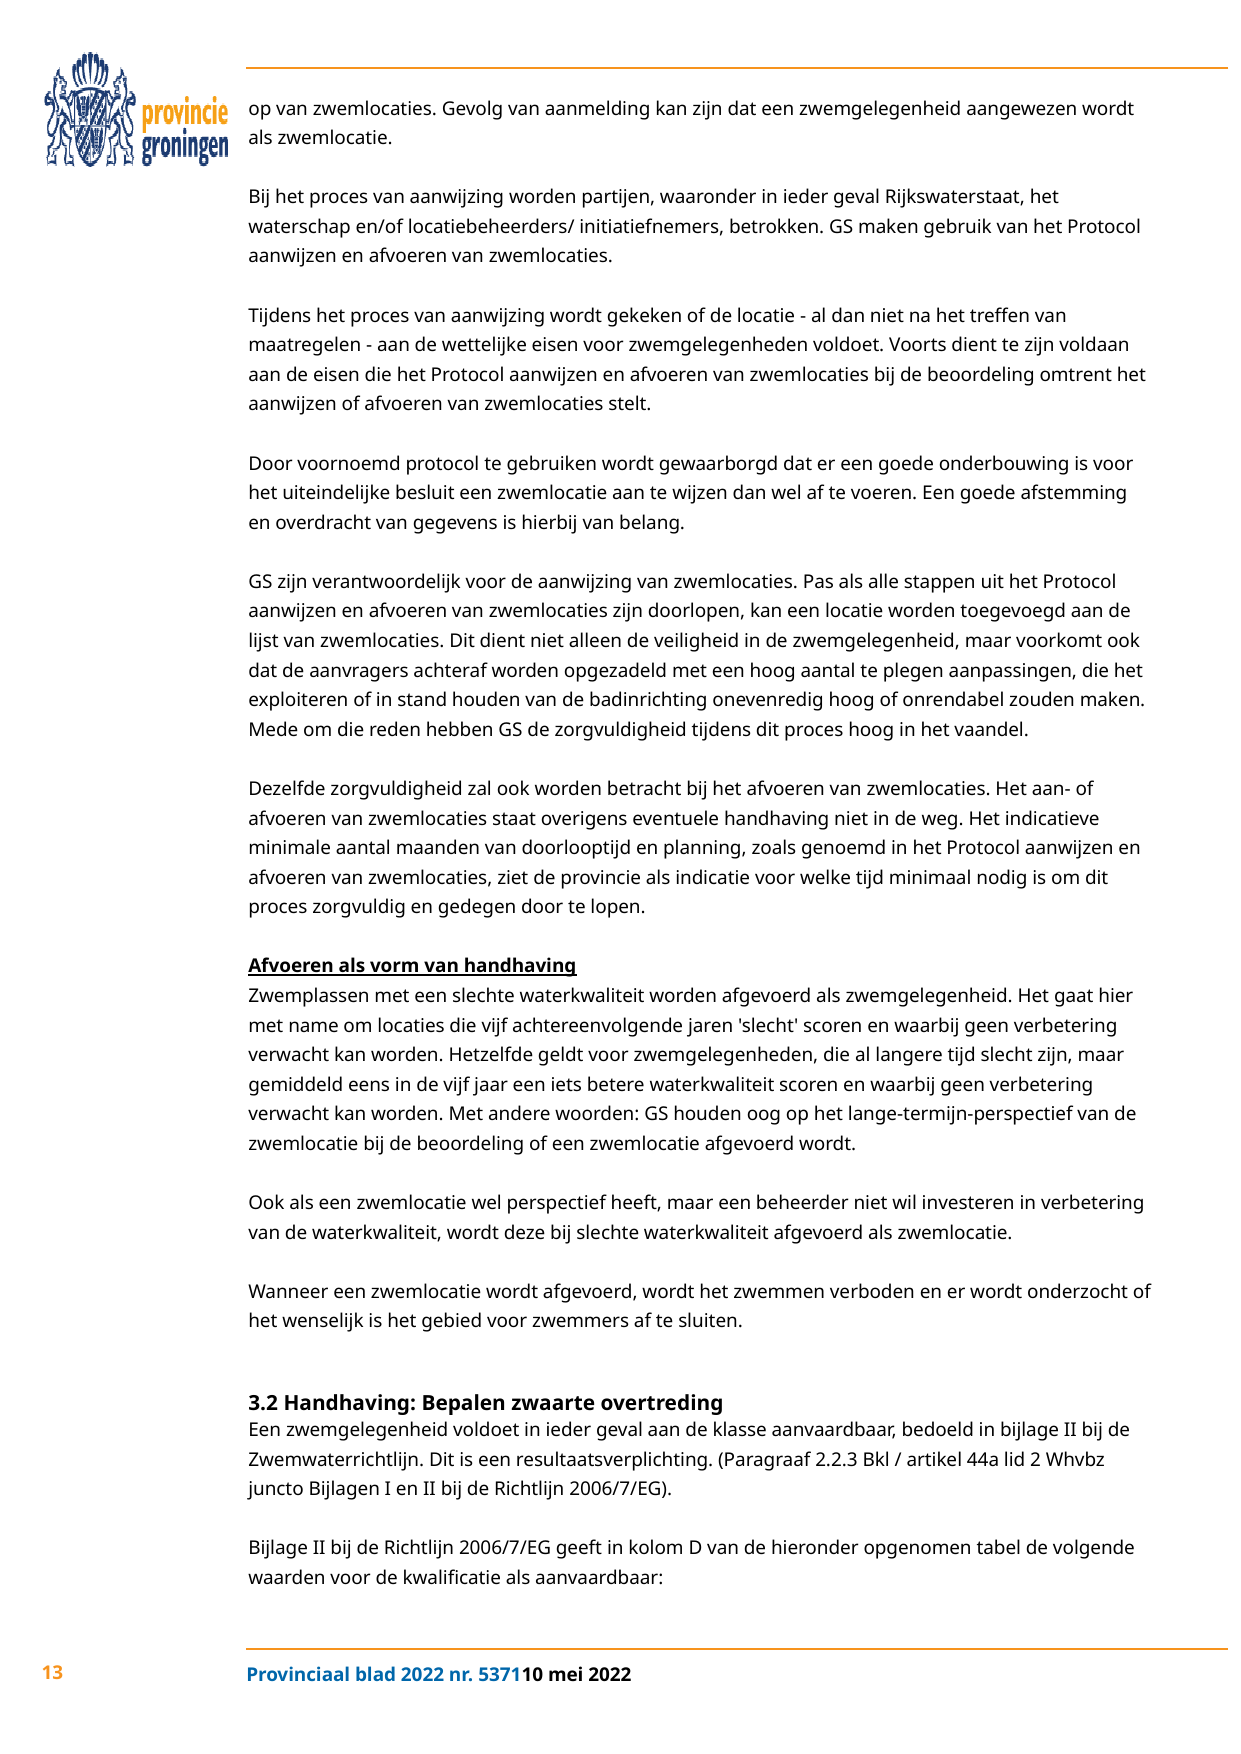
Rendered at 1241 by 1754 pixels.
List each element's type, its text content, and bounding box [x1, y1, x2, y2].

text Wanneer een zwemlocatie wordt afgevoerd, wordt het zwemmen verboden en er wordt onderzocht of het wenselijk is het gebied voor zwemmers af te sluiten. [248, 1278, 1152, 1333]
text Zwemplassen met een slechte waterkwaliteit worden afgevoerd als zwemgelegenheid. Het gaat hier met name om locaties die vijf achtereenvolgende jaren 'slecht' scoren en waarbij geen verbetering verwacht kan worden. Hetzelfde geldt voor zwemgelegenheden, die al langere tijd slecht zijn, maar gemiddeld eens in de vijf jaar een iets betere waterkwaliteit scoren en waarbij geen verbetering verwacht kan worden. Met andere woorden: GS houden oog op het lange-termijn-perspectief van de zwemlocatie bij de beoordeling of een zwemlocatie afgevoerd wordt. [248, 982, 1152, 1156]
text 3.2 Handhaving: Bepalen zwaarte overtreding [248, 1388, 1152, 1416]
text Ook als een zwemlocatie wel perspectief heeft, maar een beheerder niet wil investeren in verbetering van de waterkwaliteit, wordt deze bij slechte waterkwaliteit afgevoerd als zwemlocatie. [248, 1189, 1152, 1245]
text GS zijn verantwoordelijk voor de aanwijzing van zwemlocaties. Pas als alle stappen uit het Protocol aanwijzen en afvoeren van zwemlocaties zijn doorlopen, kan een locatie worden toegevoegd aan de lijst van zwemlocaties. Dit dient niet alleen de veiligheid in de zwemgelegenheid, maar voorkomt ook dat de aanvragers achteraf worden opgezadeld met een hoog aantal te plegen aanpassingen, die het exploiteren of in stand houden van de badinrichting onevenredig hoog of onrendabel zouden maken. Mede om die reden hebben GS de zorgvuldigheid tijdens dit proces hoog in het vaandel. [248, 568, 1152, 742]
text Dezelfde zorgvuldigheid zal ook worden betracht bij het afvoeren van zwemlocaties. Het aan- of afvoeren van zwemlocaties staat overigens eventuele handhaving niet in de weg. Het indicatieve minimale aantal maanden van doorlooptijd en planning, zoals genoemd in het Protocol aanwijzen en afvoeren van zwemlocaties, ziet de provincie als indicatie voor welke tijd minimaal nodig is om dit proces zorgvuldig en gedegen door te lopen. [248, 775, 1152, 919]
text Bijlage II bij de Richtlijn 2006/7/EG geeft in kolom D van de hieronder opgenomen tabel de volgende waarden voor de kwalificatie als aanvaardbaar: [248, 1534, 1152, 1590]
text Bij het proces van aanwijzing worden partijen, waaronder in ieder geval Rijkswaterstaat, het waterschap en/of locatiebeheerders/ initiatiefnemers, betrokken. GS maken gebruik van het Protocol aanwijzen en afvoeren van zwemlocaties. [248, 183, 1152, 268]
picture [41, 47, 231, 172]
text Afvoeren als vorm van handhaving [248, 953, 1152, 978]
text op van zwemlocaties. Gevolg van aanmelding kan zijn dat een zwemgelegenheid aangewezen wordt als zwemlocatie. [248, 95, 1152, 150]
text Door voornoemd protocol te gebruiken wordt gewaarborgd dat er een goede onderbouwing is voor het uiteindelijke besluit een zwemlocatie aan te wijzen dan wel af te voeren. Een goede afstemming en overdracht van gegevens is hierbij van belang. [248, 450, 1152, 535]
text Tijdens het proces van aanwijzing wordt gekeken of de locatie - al dan niet na het treffen van maatregelen - aan de wettelijke eisen voor zwemgelegenheden voldoet. Voorts dient te zijn voldaan aan de eisen die het Protocol aanwijzen en afvoeren van zwemlocaties bij de beoordeling omtrent het aanwijzen of afvoeren van zwemlocaties stelt. [248, 302, 1152, 416]
text Een zwemgelegenheid voldoet in ieder geval aan de klasse aanvaardbaar, bedoeld in bijlage II bij de Zwemwaterrichtlijn. Dit is een resultaatsverplichting. (Paragraaf 2.2.3 Bkl / artikel 44a lid 2 Whvbz juncto Bijlagen I en II bij de Richtlijn 2006/7/EG). [248, 1416, 1152, 1501]
